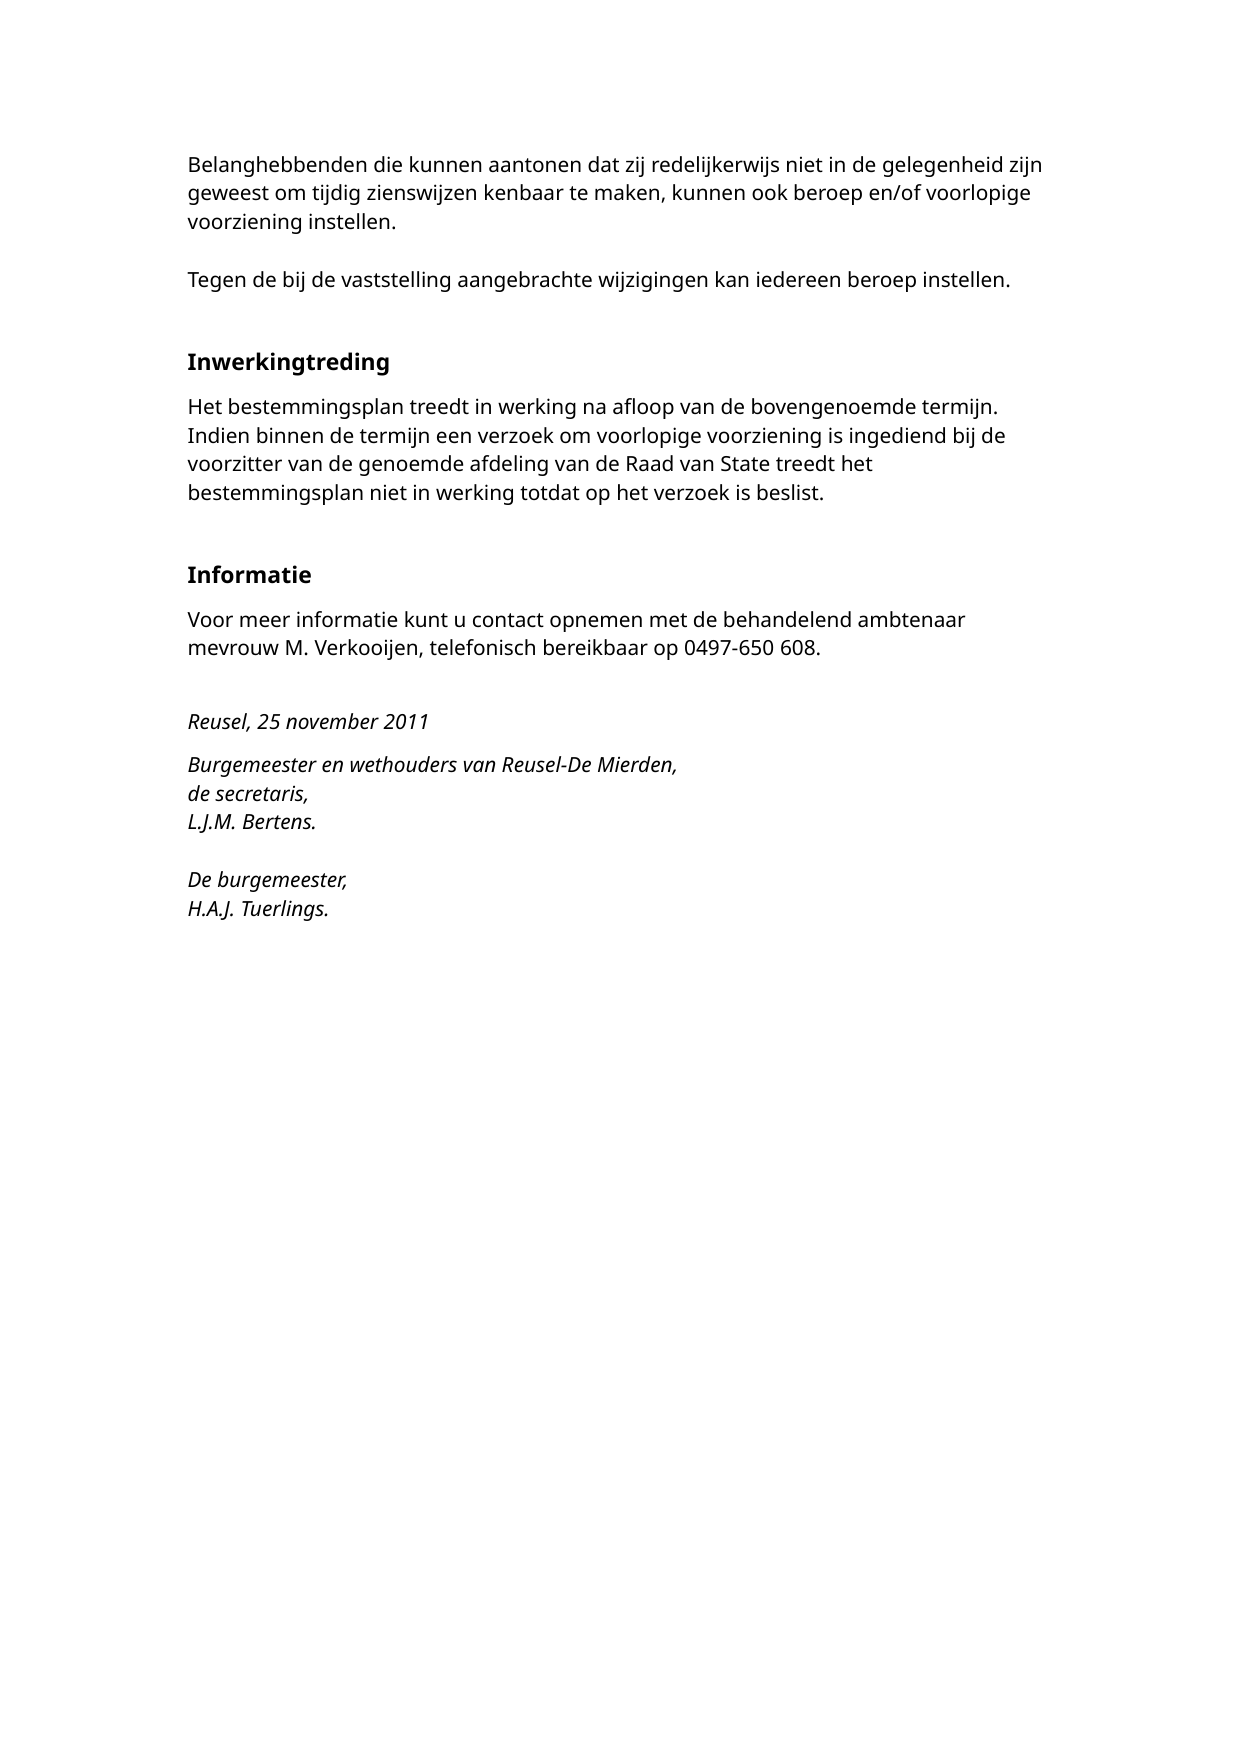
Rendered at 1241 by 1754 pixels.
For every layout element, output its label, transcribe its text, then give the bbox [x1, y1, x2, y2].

text de secretaris, [187, 779, 1053, 807]
subtitle Inwerkingtreding [187, 346, 1053, 377]
text Reusel, 25 november 2011 [187, 707, 1053, 735]
text Belanghebbenden die kunnen aantonen dat zij redelijkerwijs niet in de gelegenheid zijn geweest om tijdig zienswijzen kenbaar te maken, kunnen ook beroep en/of voorlopige voorziening instellen. [187, 150, 1053, 235]
text H.A.J. Tuerlings. [187, 894, 1053, 922]
text L.J.M. Bertens. [187, 807, 1053, 836]
text Burgemeester en wethouders van Reusel-De Mierden, [187, 750, 1053, 779]
text Tegen de bij de vaststelling aangebrachte wijzigingen kan iedereen beroep instellen. [187, 265, 1053, 294]
subtitle Informatie [187, 559, 1053, 590]
text De burgemeester, [187, 866, 1053, 894]
text Het bestemmingsplan treedt in werking na afloop van de bovengenoemde termijn. Indien binnen de termijn een verzoek om voorlopige voorziening is ingediend bij de voorzitter van de genoemde afdeling van de Raad van State treedt het bestemmingsplan niet in werking totdat op het verzoek is beslist. [187, 392, 1053, 506]
text Voor meer informatie kunt u contact opnemen met de behandelend ambtenaar mevrouw M. Verkooijen, telefonisch bereikbaar op 0497-650 608. [187, 605, 1053, 662]
